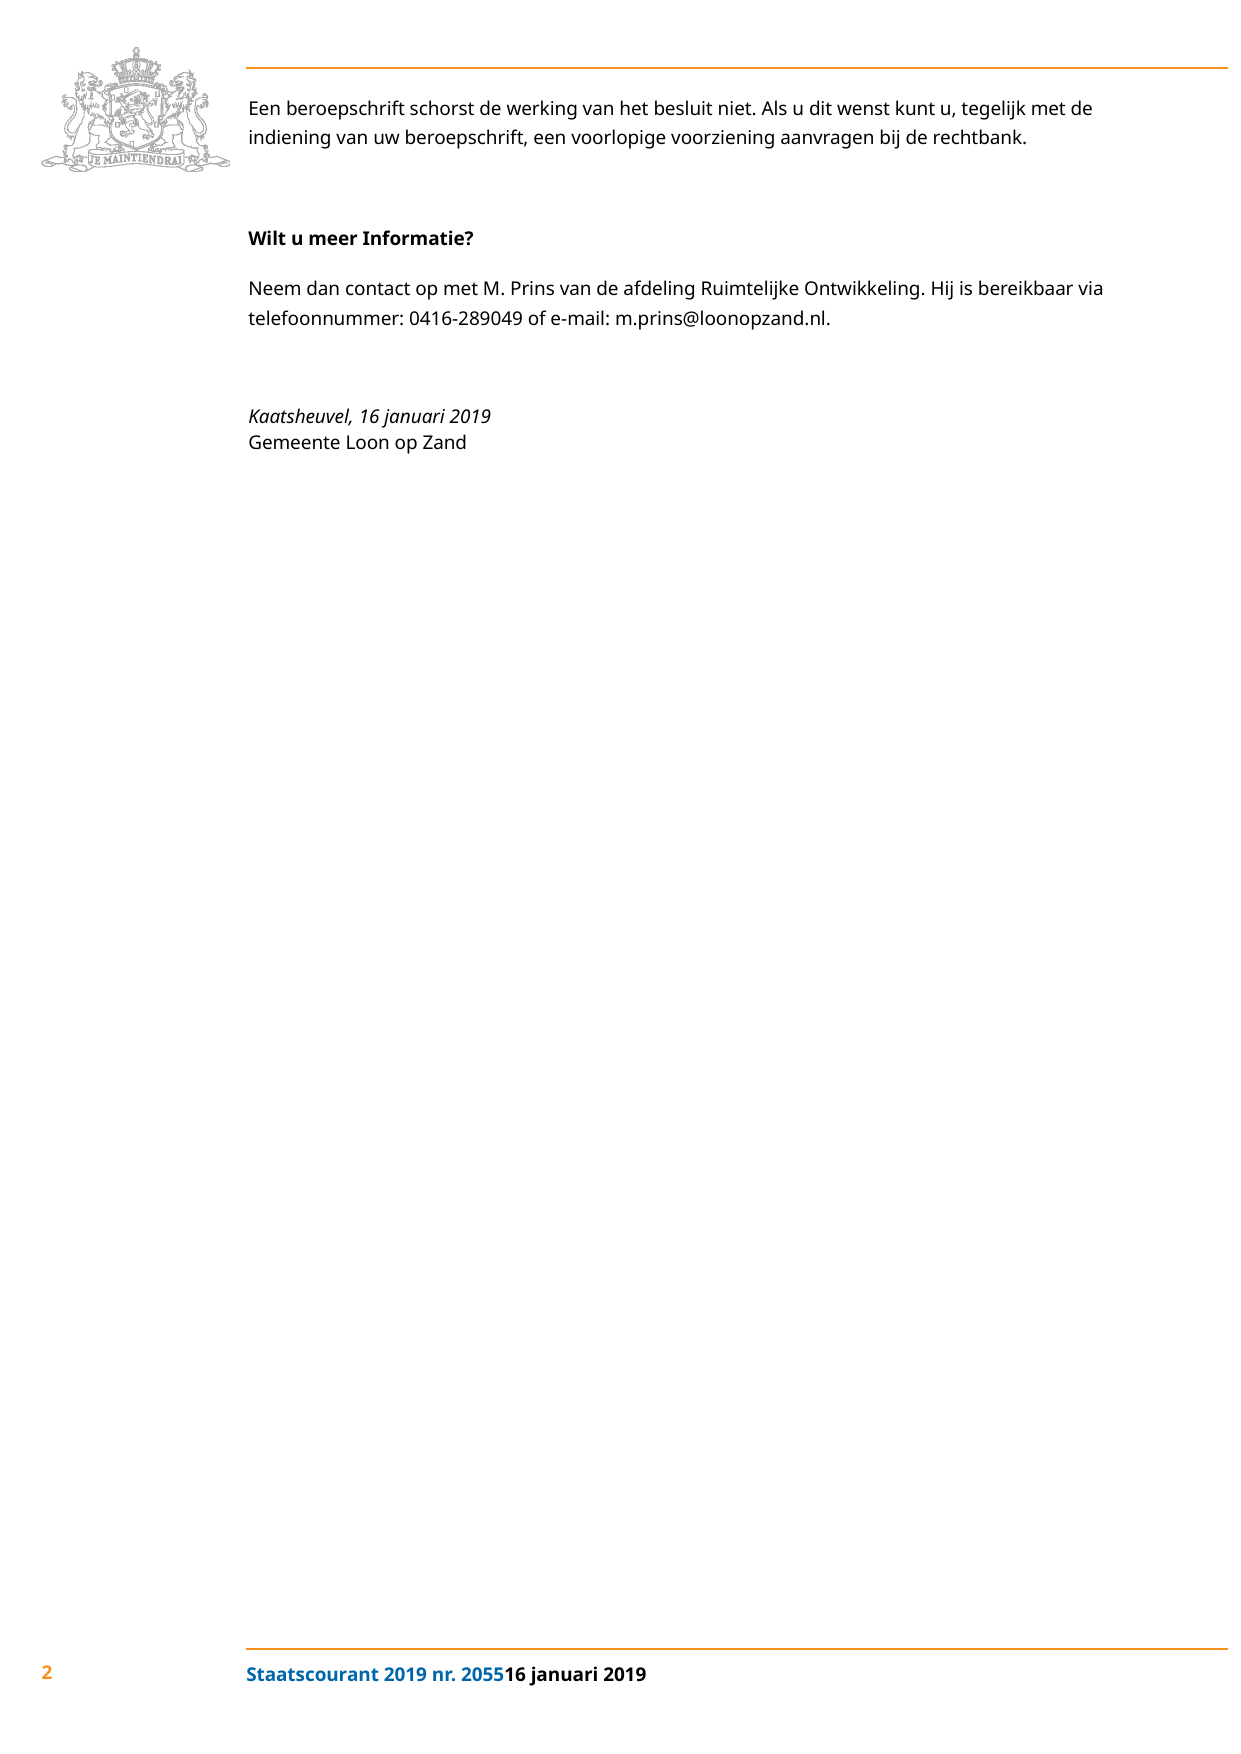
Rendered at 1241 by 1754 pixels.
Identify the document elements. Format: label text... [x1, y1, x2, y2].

text Wilt u meer Informatie? [248, 225, 1152, 251]
text Neem dan contact op met M. Prins van de afdeling Ruimtelijke Ontwikkeling. Hij is bereikbaar via telefoonnummer: 0416-289049 of e-mail: m.prins@loonopzand.nl. [248, 276, 1152, 331]
text Kaatsheuvel, 16 januari 2019 [248, 403, 1152, 429]
text Gemeente Loon op Zand [248, 429, 1152, 455]
picture [41, 47, 231, 172]
text Een beroepschrift schorst de werking van het besluit niet. Als u dit wenst kunt u, tegelijk met de indiening van uw beroepschrift, een voorlopige voorziening aanvragen bij de rechtbank. [248, 95, 1152, 150]
